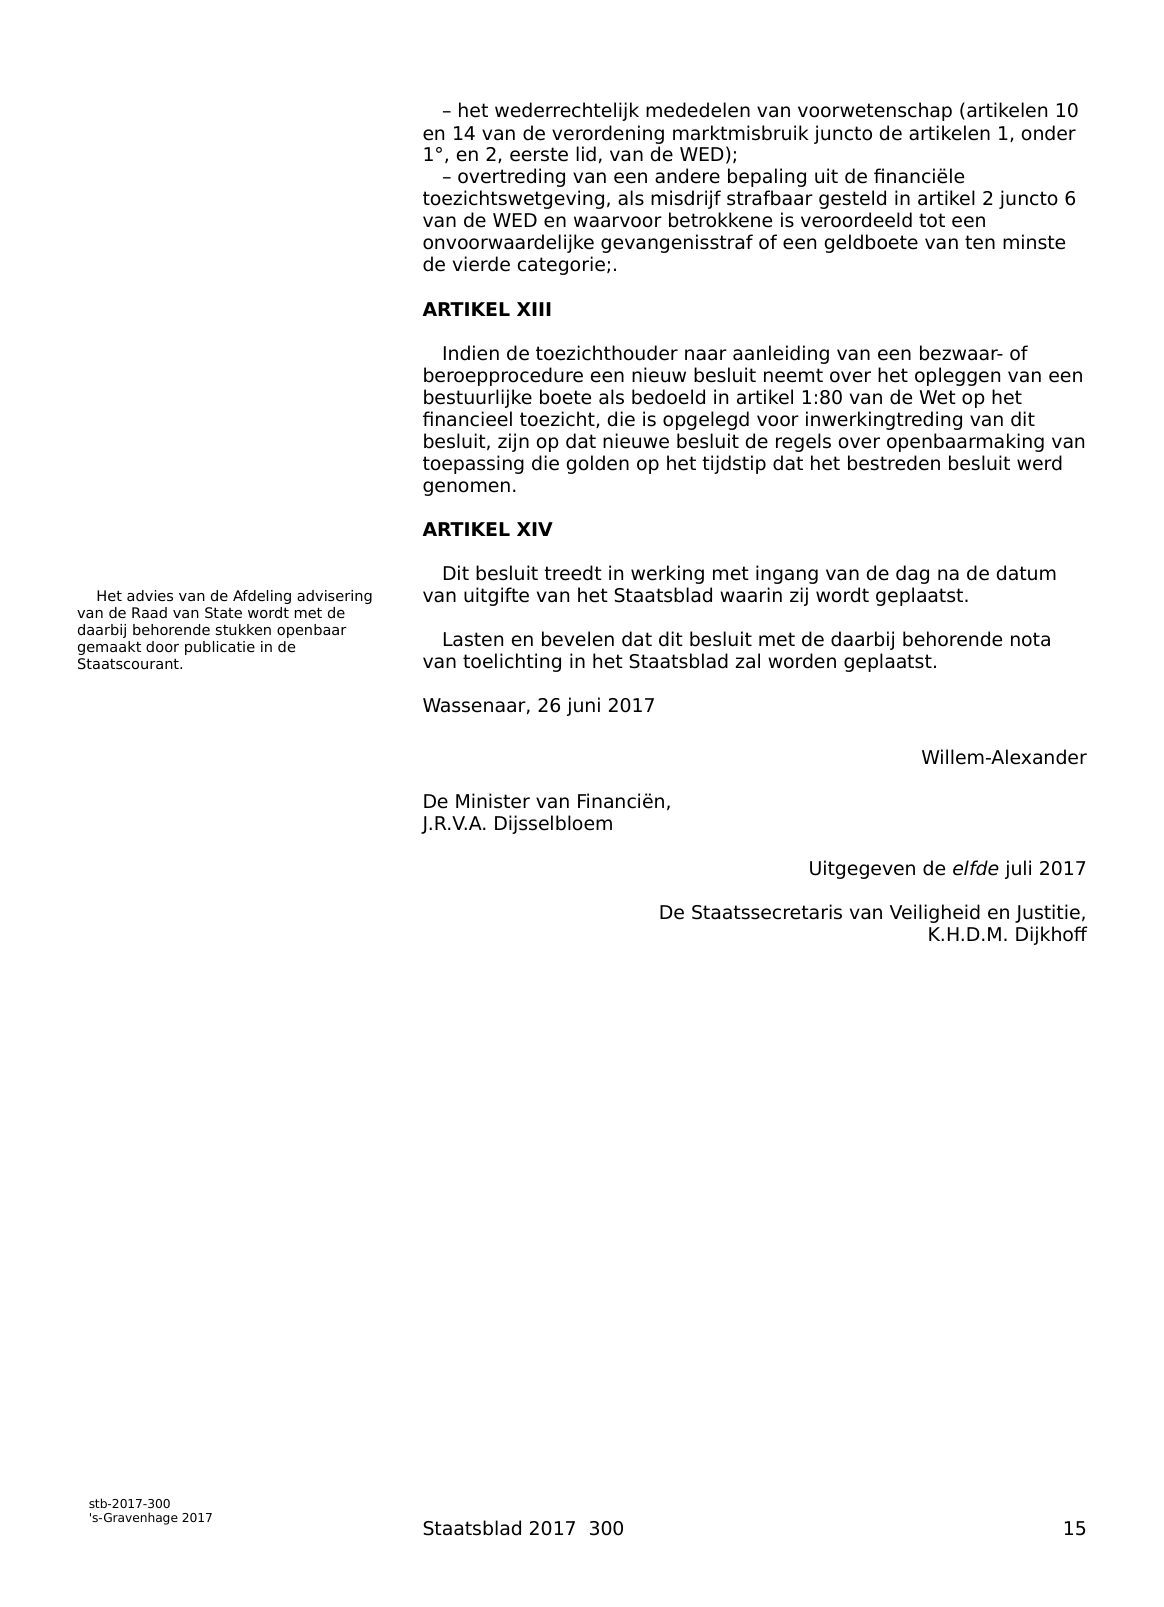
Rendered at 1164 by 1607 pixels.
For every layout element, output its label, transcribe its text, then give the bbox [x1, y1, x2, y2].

text 's-Gravenhage 2017 [88, 1511, 323, 1525]
text Willem-Alexander [422, 747, 1087, 769]
subtitle ARTIKEL XIV [422, 519, 1087, 541]
text De Minister van Financiën, J.R.V.A. Dijsselbloem [422, 791, 1087, 835]
text Dit besluit treedt in werking met ingang van de dag na de datum van uitgifte van het Staatsblad waarin zij wordt geplaatst. [422, 563, 1087, 607]
text Indien de toezichthouder naar aanleiding van een bezwaar- of beroepprocedure een nieuw besluit neemt over het opleggen van een bestuurlijke boete als bedoeld in artikel 1:80 van de Wet op het financieel toezicht, die is opgelegd voor inwerkingtreding van dit besluit, zijn op dat nieuwe besluit de regels over openbaarmaking van toepassing die golden op het tijdstip dat het bestreden besluit werd genomen. [422, 343, 1087, 496]
text Wassenaar, 26 juni 2017 [422, 695, 1087, 717]
text De Staatssecretaris van Veiligheid en Justitie, K.H.D.M. Dijkhoff [422, 902, 1087, 946]
subtitle ARTIKEL XIII [422, 298, 1087, 320]
text – het wederrechtelijk mededelen van voorwetenschap (artikelen 10 en 14 van de verordening marktmisbruik juncto de artikelen 1, onder 1°, en 2, eerste lid, van de WED); [422, 100, 1087, 166]
text stb-2017-300 [88, 1497, 323, 1511]
text – overtreding van een andere bepaling uit de financiële toezichtswetgeving, als misdrijf strafbaar gesteld in artikel 2 juncto 6 van de WED en waarvoor betrokkene is veroordeeld tot een onvoorwaardelijke gevangenisstraf of een geldboete van ten minste de vierde categorie;. [422, 166, 1087, 276]
text Het advies van de Afdeling advisering van de Raad van State wordt met de daarbij behorende stukken openbaar gemaakt door publicatie in de Staatscourant. [77, 588, 396, 673]
text Lasten en bevelen dat dit besluit met de daarbij behorende nota van toelichting in het Staatsblad zal worden geplaatst. [422, 629, 1087, 673]
text Uitgegeven de elfde juli 2017 [422, 857, 1087, 879]
